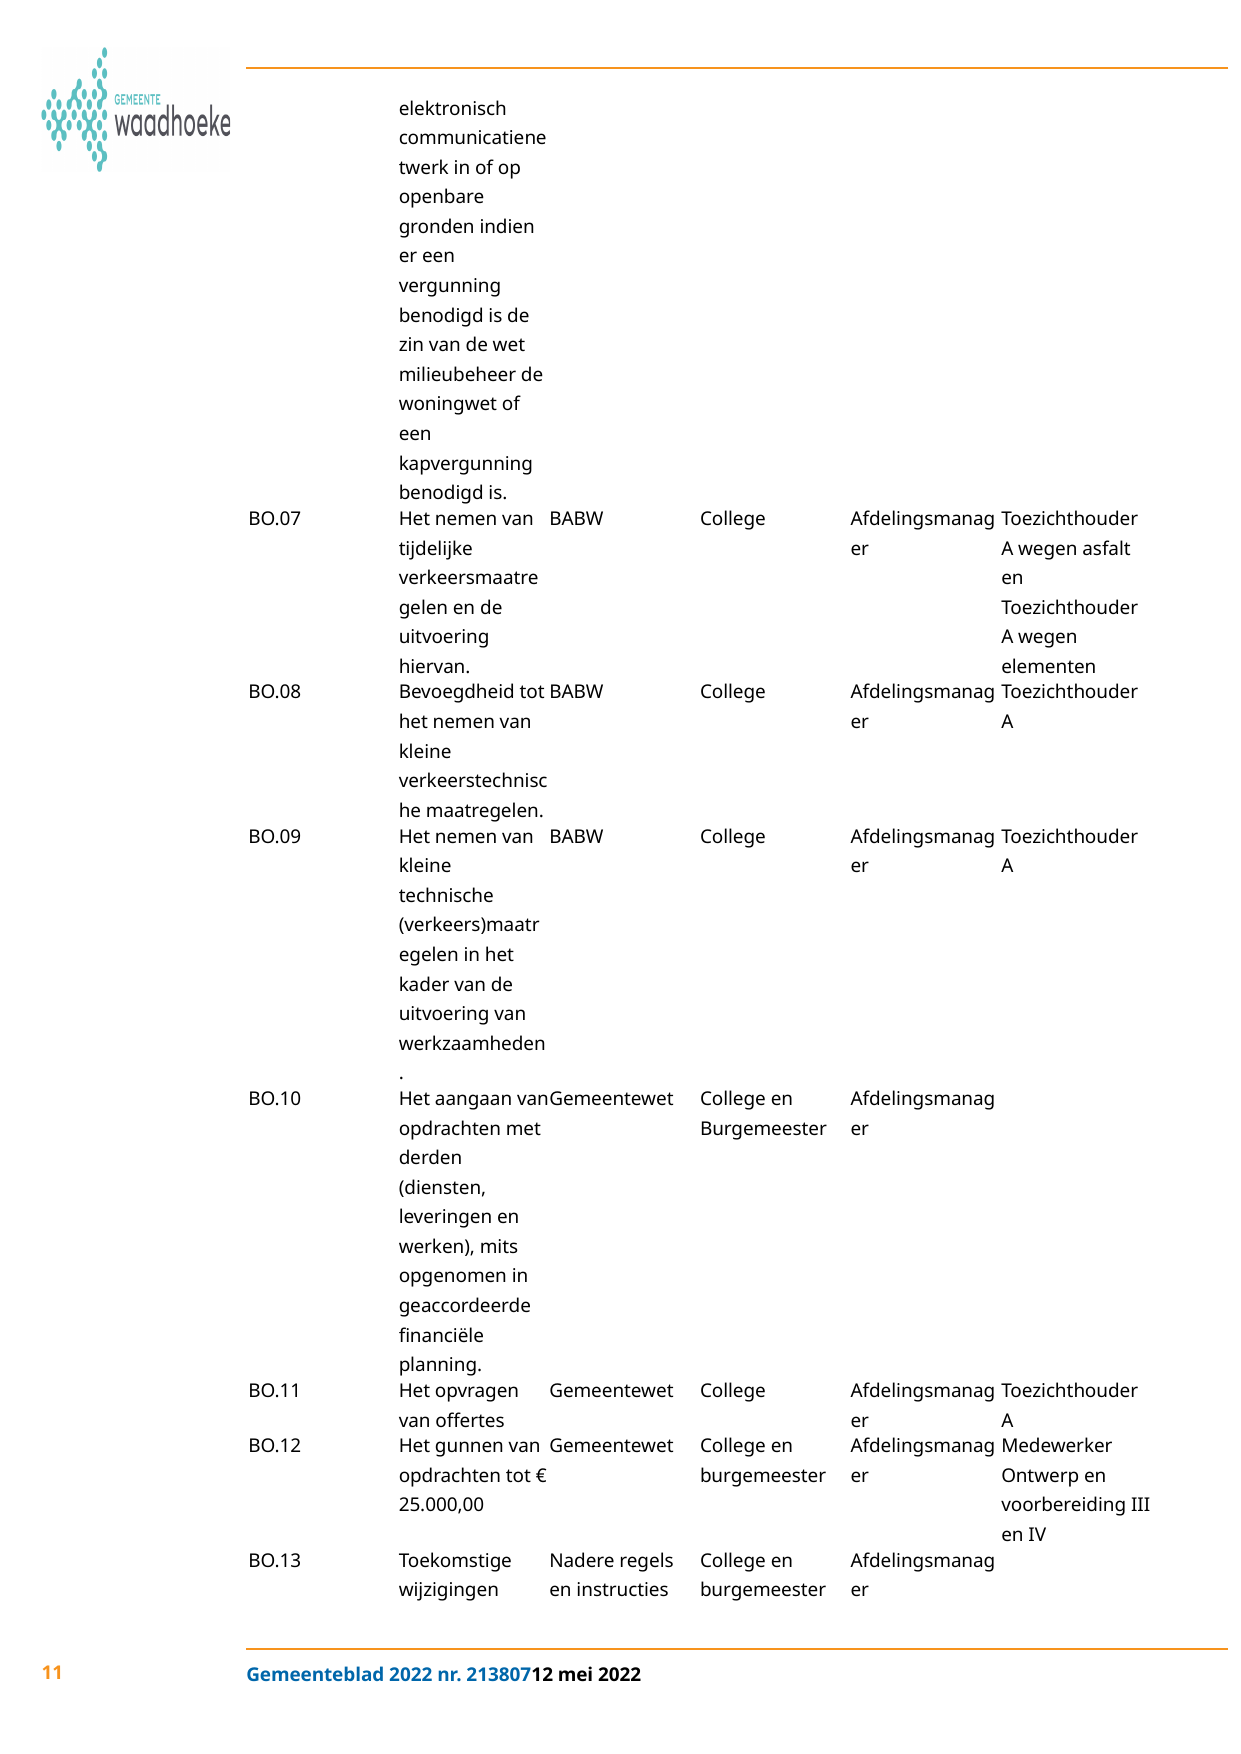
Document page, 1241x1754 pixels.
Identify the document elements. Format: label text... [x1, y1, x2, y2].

table_cell College en Burgemeester [700, 1085, 850, 1377]
table_cell Nadere regels en instructies [549, 1547, 700, 1602]
table_cell Afdelingsmanager [850, 823, 1001, 1085]
table_cell [850, 95, 1001, 505]
table_cell Gemeentewet [549, 1377, 700, 1432]
table_cell Toezichthouder A wegen asfalt en Toezichthouder A wegen elementen [1001, 505, 1152, 679]
table_cell BO.11 [248, 1377, 398, 1432]
table_cell elektronisch communicatienetwerk in of op openbare gronden indien er een vergunning benodigd is de zin van de wet milieubeheer de woningwet of een kapvergunning benodigd is. [399, 95, 549, 505]
table_cell BO.13 [248, 1547, 398, 1602]
table_cell Afdelingsmanager [850, 1085, 1001, 1377]
table_cell BO.07 [248, 505, 398, 679]
table_cell Afdelingsmanager [850, 1377, 1001, 1432]
table_cell Het aangaan van opdrachten met derden (diensten, leveringen en werken), mits opgenomen in geaccordeerde financiële planning. [399, 1085, 549, 1377]
table_cell Het nemen van tijdelijke verkeersmaatregelen en de uitvoering hiervan. [399, 505, 549, 679]
table_cell Afdelingsmanager [850, 1433, 1001, 1547]
table_cell Afdelingsmanager [850, 1547, 1001, 1602]
table_cell Toezichthouder A [1001, 679, 1152, 823]
table_cell Het nemen van kleine technische (verkeers)maatregelen in het kader van de uitvoering van werkzaamheden. [399, 823, 549, 1085]
table_cell [549, 95, 700, 505]
table_cell Toezichthouder A [1001, 1377, 1152, 1432]
table_cell BABW [549, 823, 700, 1085]
table_cell BO.12 [248, 1433, 398, 1547]
table_cell College en burgemeester [700, 1547, 850, 1602]
table_cell [248, 95, 398, 505]
table_cell [1001, 95, 1152, 505]
table_cell Toezichthouder A [1001, 823, 1152, 1085]
table_cell BO.08 [248, 679, 398, 823]
table_cell Bevoegdheid tot het nemen van kleine verkeerstechnische maatregelen. [399, 679, 549, 823]
picture [41, 47, 231, 172]
table_cell Gemeentewet [549, 1433, 700, 1547]
table_cell College [700, 823, 850, 1085]
table_cell College [700, 679, 850, 823]
table_cell Gemeentewet [549, 1085, 700, 1377]
table_cell Afdelingsmanager [850, 679, 1001, 823]
table_cell College [700, 1377, 850, 1432]
table_cell [1001, 1547, 1152, 1602]
table_cell Medewerker Ontwerp en voorbereiding III en IV [1001, 1433, 1152, 1547]
table_cell Het gunnen van opdrachten tot € 25.000,00 [399, 1433, 549, 1547]
table_cell BO.09 [248, 823, 398, 1085]
table_cell BABW [549, 679, 700, 823]
table_cell Toekomstige wijzigingen [399, 1547, 549, 1602]
table_cell [700, 95, 850, 505]
table_cell College en burgemeester [700, 1433, 850, 1547]
table_cell BABW [549, 505, 700, 679]
table_cell Afdelingsmanager [850, 505, 1001, 679]
table_cell [1001, 1085, 1152, 1377]
table_cell BO.10 [248, 1085, 398, 1377]
table_cell College [700, 505, 850, 679]
table_cell Het opvragen van offertes [399, 1377, 549, 1432]
